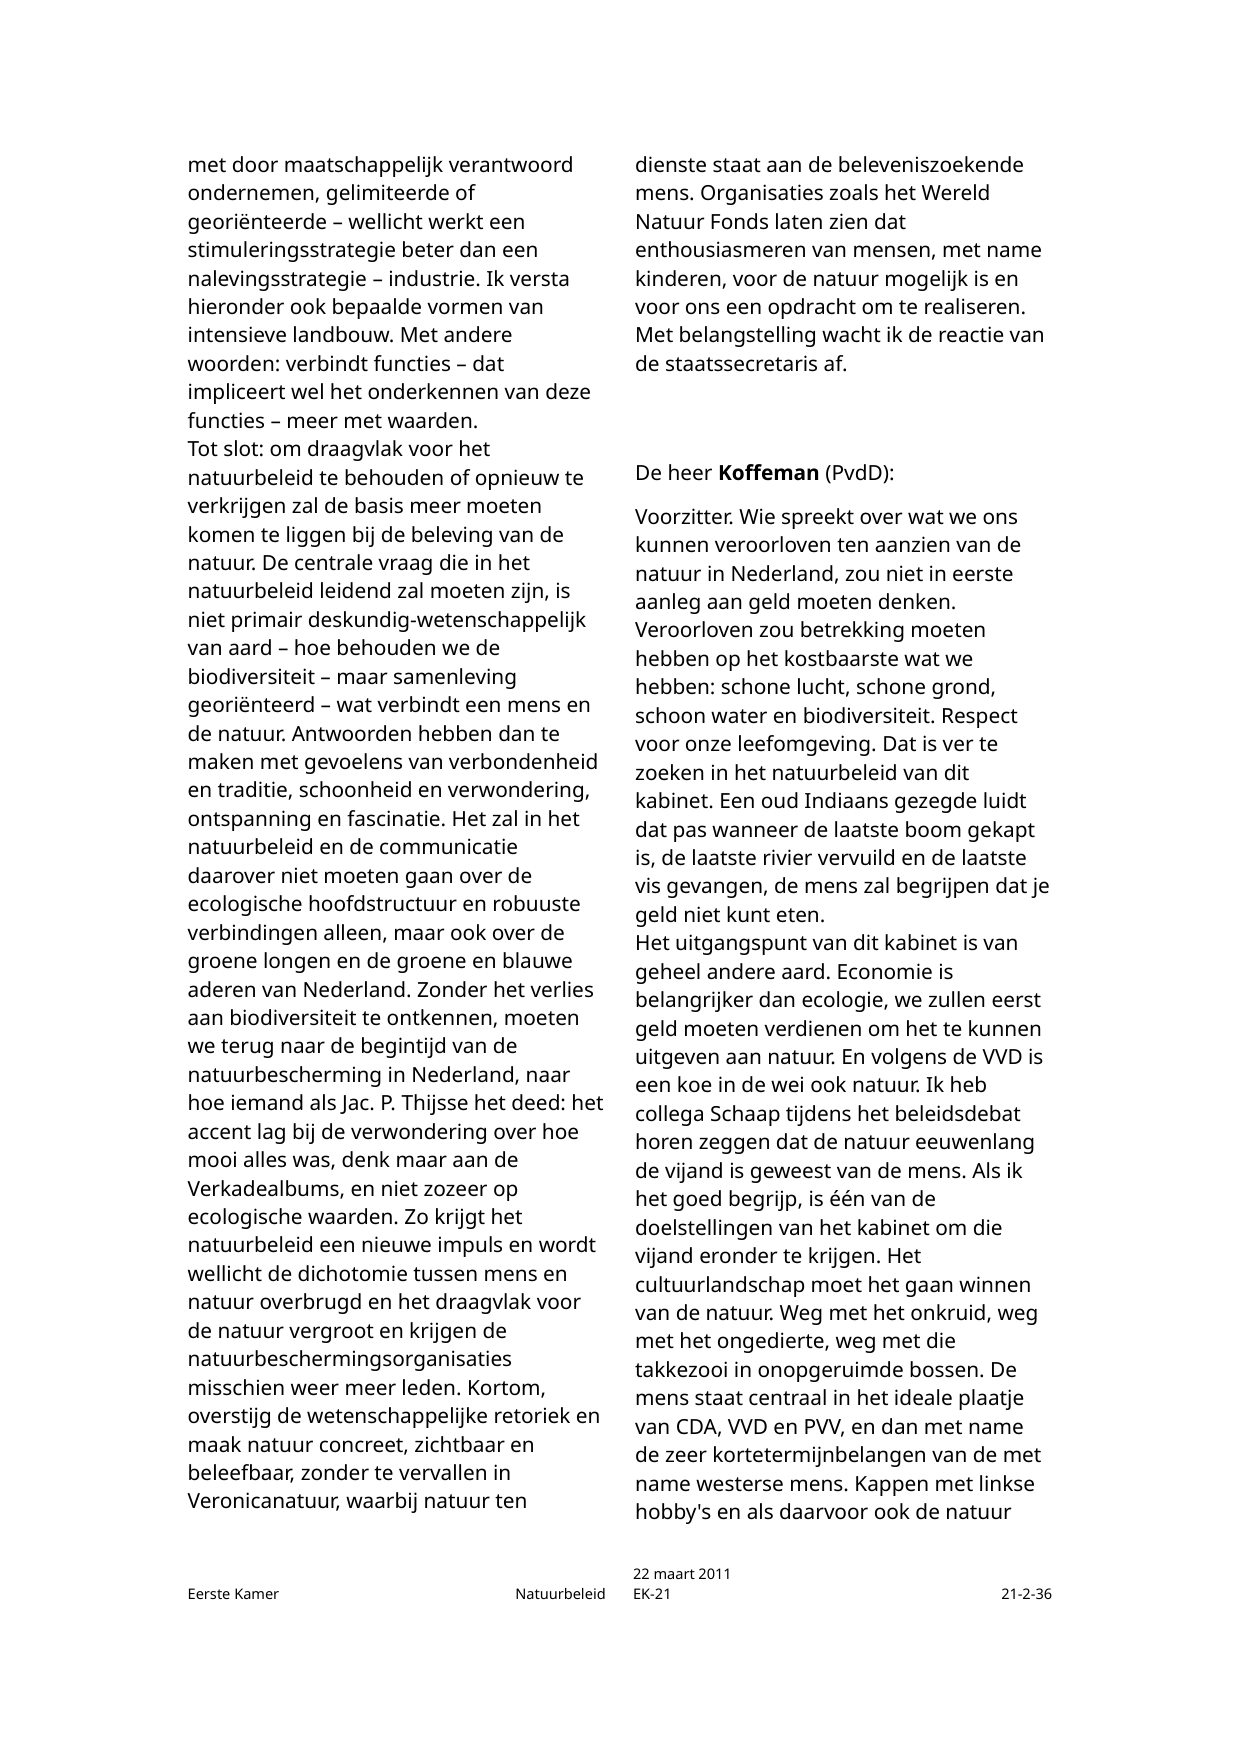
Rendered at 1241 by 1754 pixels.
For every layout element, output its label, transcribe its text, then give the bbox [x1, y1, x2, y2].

text met door maatschappelijk verantwoord ondernemen, gelimiteerde of georiënteerde – wellicht werkt een stimuleringsstrategie beter dan een nalevingsstrategie – industrie. Ik versta hieronder ook bepaalde vormen van intensieve landbouw. Met andere woorden: verbindt functies – dat impliceert wel het onderkennen van deze functies – meer met waarden. [187, 150, 605, 434]
text Voorzitter. Wie spreekt over wat we ons kunnen veroorloven ten aanzien van de natuur in Nederland, zou niet in eerste aanleg aan geld moeten denken. Veroorloven zou betrekking moeten hebben op het kostbaarste wat we hebben: schone lucht, schone grond, schoon water en biodiversiteit. Respect voor onze leefomgeving. Dat is ver te zoeken in het natuurbeleid van dit kabinet. Een oud Indiaans gezegde luidt dat pas wanneer de laatste boom gekapt is, de laatste rivier vervuild en de laatste vis gevangen, de mens zal begrijpen dat je geld niet kunt eten. [635, 502, 1053, 928]
text  [635, 407, 1053, 436]
text Tot slot: om draagvlak voor het natuurbeleid te behouden of opnieuw te verkrijgen zal de basis meer moeten komen te liggen bij de beleving van de natuur. De centrale vraag die in het natuurbeleid leidend zal moeten zijn, is niet primair deskundig-wetenschappelijk van aard – hoe behouden we de biodiversiteit – maar samenleving georiënteerd – wat verbindt een mens en de natuur. Antwoorden hebben dan te maken met gevoelens van verbondenheid en traditie, schoonheid en verwondering, ontspanning en fascinatie. Het zal in het natuurbeleid en de communicatie daarover niet moeten gaan over de ecologische hoofdstructuur en robuuste verbindingen alleen, maar ook over de groene longen en de groene en blauwe aderen van Nederland. Zonder het verlies aan biodiversiteit te ontkennen, moeten we terug naar de begintijd van de natuurbescherming in Nederland, naar hoe iemand als Jac. P. Thijsse het deed: het accent lag bij de verwondering over hoe mooi alles was, denk maar aan de Verkadealbums, en niet zozeer op ecologische waarden. Zo krijgt het natuurbeleid een nieuwe impuls en wordt wellicht de dichotomie tussen mens en natuur overbrugd en het draagvlak voor de natuur vergroot en krijgen de natuurbeschermingsorganisaties misschien weer meer leden. Kortom, overstijg de wetenschappelijke retoriek en maak natuur concreet, zichtbaar en beleefbaar, zonder te vervallen in Veronicanatuur, waarbij natuur ten [187, 434, 605, 1515]
text dienste staat aan de beleveniszoekende mens. Organisaties zoals het Wereld Natuur Fonds laten zien dat enthousiasmeren van mensen, met name kinderen, voor de natuur mogelijk is en voor ons een opdracht om te realiseren. [635, 150, 1053, 321]
text Het uitgangspunt van dit kabinet is van geheel andere aard. Economie is belangrijker dan ecologie, we zullen eerst geld moeten verdienen om het te kunnen uitgeven aan natuur. En volgens de VVD is een koe in de wei ook natuur. Ik heb collega Schaap tijdens het beleidsdebat horen zeggen dat de natuur eeuwenlang de vijand is geweest van de mens. Als ik het goed begrijp, is één van de doelstellingen van het kabinet om die vijand eronder te krijgen. Het cultuurlandschap moet het gaan winnen van de natuur. Weg met het onkruid, weg met het ongedierte, weg met die takkezooi in onopgeruimde bossen. De mens staat centraal in het ideale plaatje van CDA, VVD en PVV, en dan met name de zeer kortetermijnbelangen van de met name westerse mens. Kappen met linkse hobby's en als daarvoor ook de natuur [635, 928, 1053, 1526]
text De heer Koffeman (PvdD): [635, 458, 1053, 487]
text Met belangstelling wacht ik de reactie van de staatssecretaris af. [635, 321, 1053, 377]
